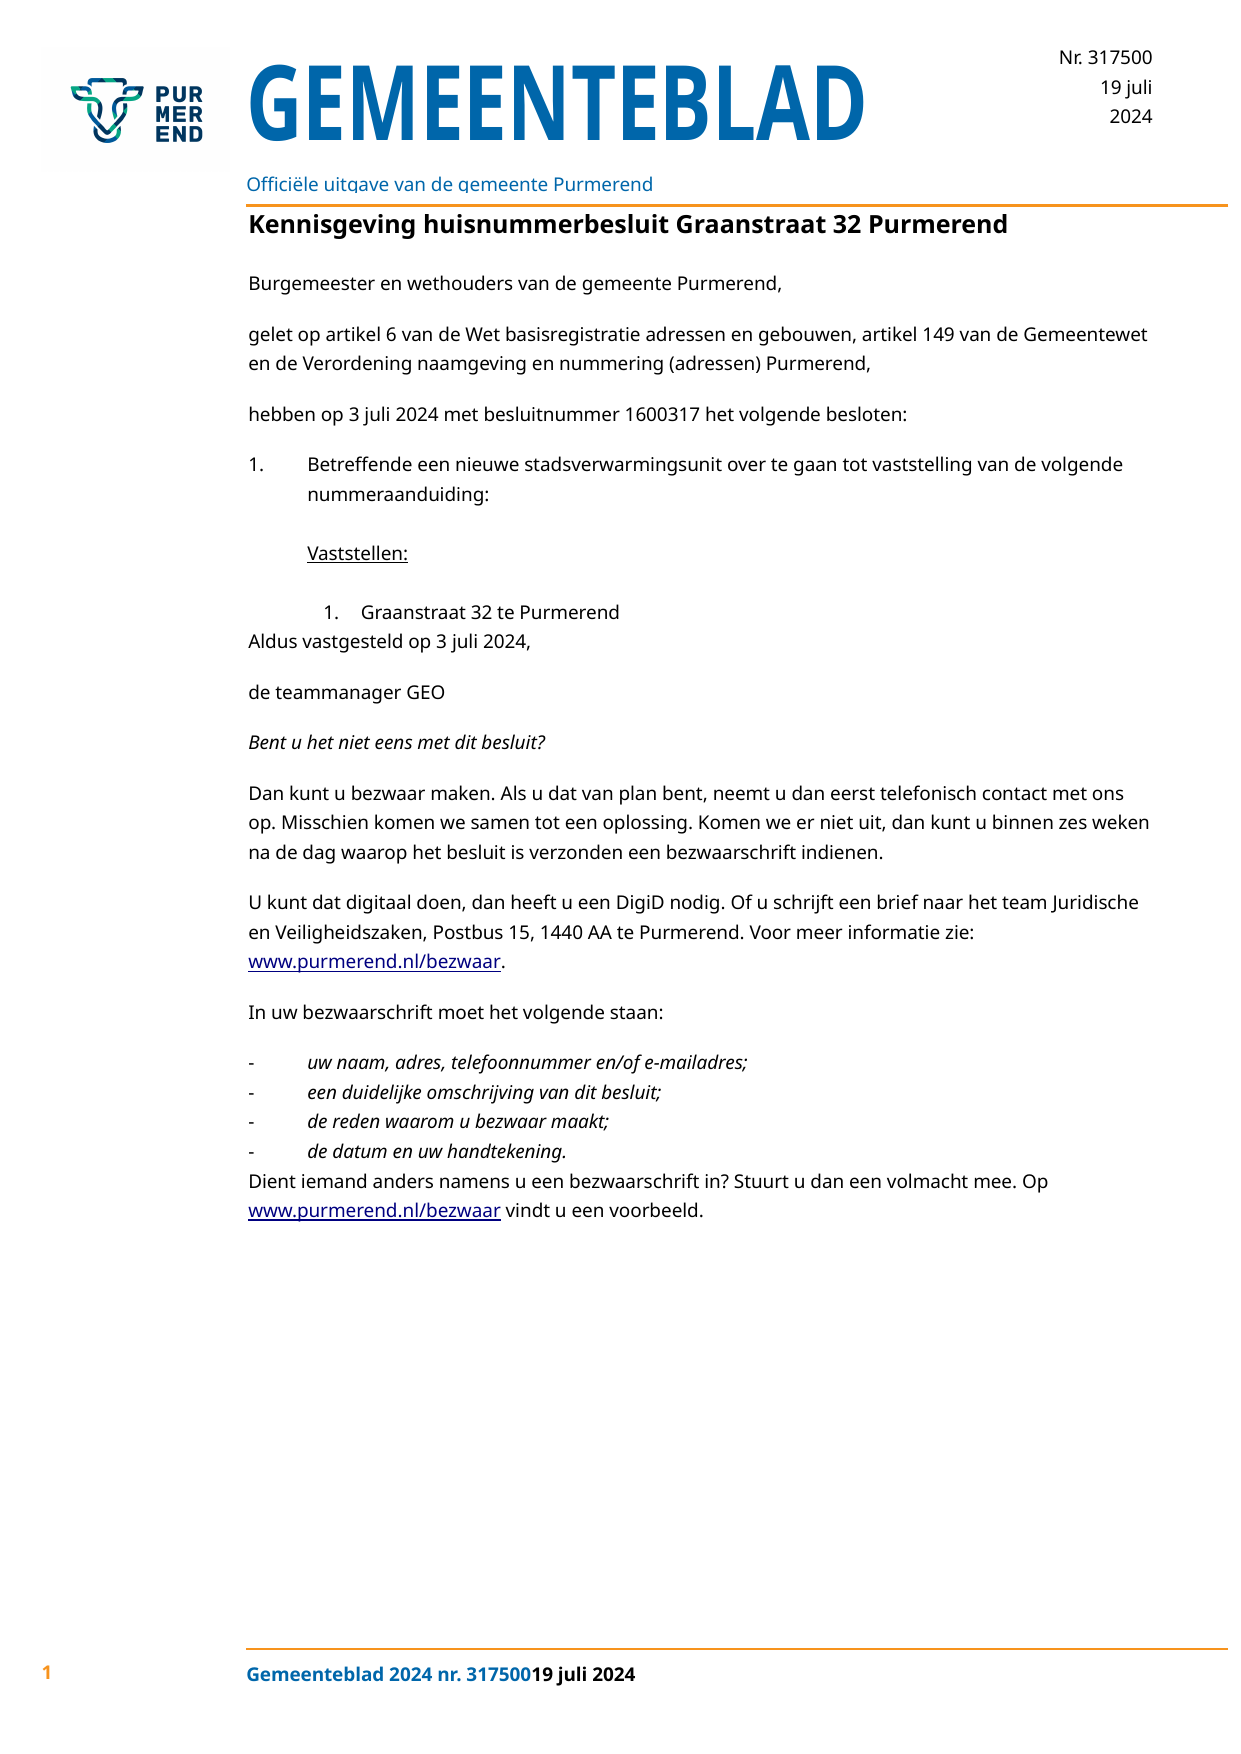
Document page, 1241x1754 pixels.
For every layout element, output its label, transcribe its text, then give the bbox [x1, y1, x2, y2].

text gelet op artikel 6 van de Wet basisregistratie adressen en gebouwen, artikel 149 van de Gemeentewet en de Verordening naamgeving en nummering (adressen) Purmerend, [248, 321, 1152, 376]
text Kennisgeving huisnummerbesluit Graanstraat 32 Purmerend [248, 207, 1152, 241]
text U kunt dat digitaal doen, dan heeft u een DigiD nodig. Of u schrijft een brief naar het team Juridische en Veiligheidszaken, Postbus 15, 1440 AA te Purmerend. Voor meer informatie zie: www.purmerend.nl/bezwaar. [248, 889, 1152, 974]
list een duidelijke omschrijving van dit besluit; [248, 1079, 1152, 1105]
text hebben op 3 juli 2024 met besluitnummer 1600317 het volgende besloten: [248, 401, 1152, 426]
text Bent u het niet eens met dit besluit? [248, 729, 1152, 755]
list Vaststellen: [248, 540, 1152, 566]
list de reden waarom u bezwaar maakt; [248, 1109, 1152, 1134]
list Graanstraat 32 te Purmerend [323, 599, 1152, 625]
picture [41, 47, 231, 172]
list de datum en uw handtekening. [248, 1138, 1152, 1164]
text Burgemeester en wethouders van de gemeente Purmerend, [248, 270, 1152, 296]
text Dient iemand anders namens u een bezwaarschrift in? Stuurt u dan een volmacht mee. Op www.purmerend.nl/bezwaar vindt u een voorbeeld. [248, 1168, 1152, 1223]
text In uw bezwaarschrift moet het volgende staan: [248, 999, 1152, 1025]
text Aldus vastgesteld op 3 juli 2024, [248, 629, 1152, 654]
text Dan kunt u bezwaar maken. Als u dat van plan bent, neemt u dan eerst telefonisch contact met ons op. Misschien komen we samen tot een oplossing. Komen we er niet uit, dan kunt u binnen zes weken na de dag waarop het besluit is verzonden een bezwaarschrift indienen. [248, 780, 1152, 865]
list uw naam, adres, telefoonnummer en/of e-mailadres; [248, 1049, 1152, 1075]
text de teammanager GEO [248, 679, 1152, 705]
list Betreffende een nieuwe stadsverwarmingsunit over te gaan tot vaststelling van de volgende nummeraanduiding: [248, 451, 1152, 506]
